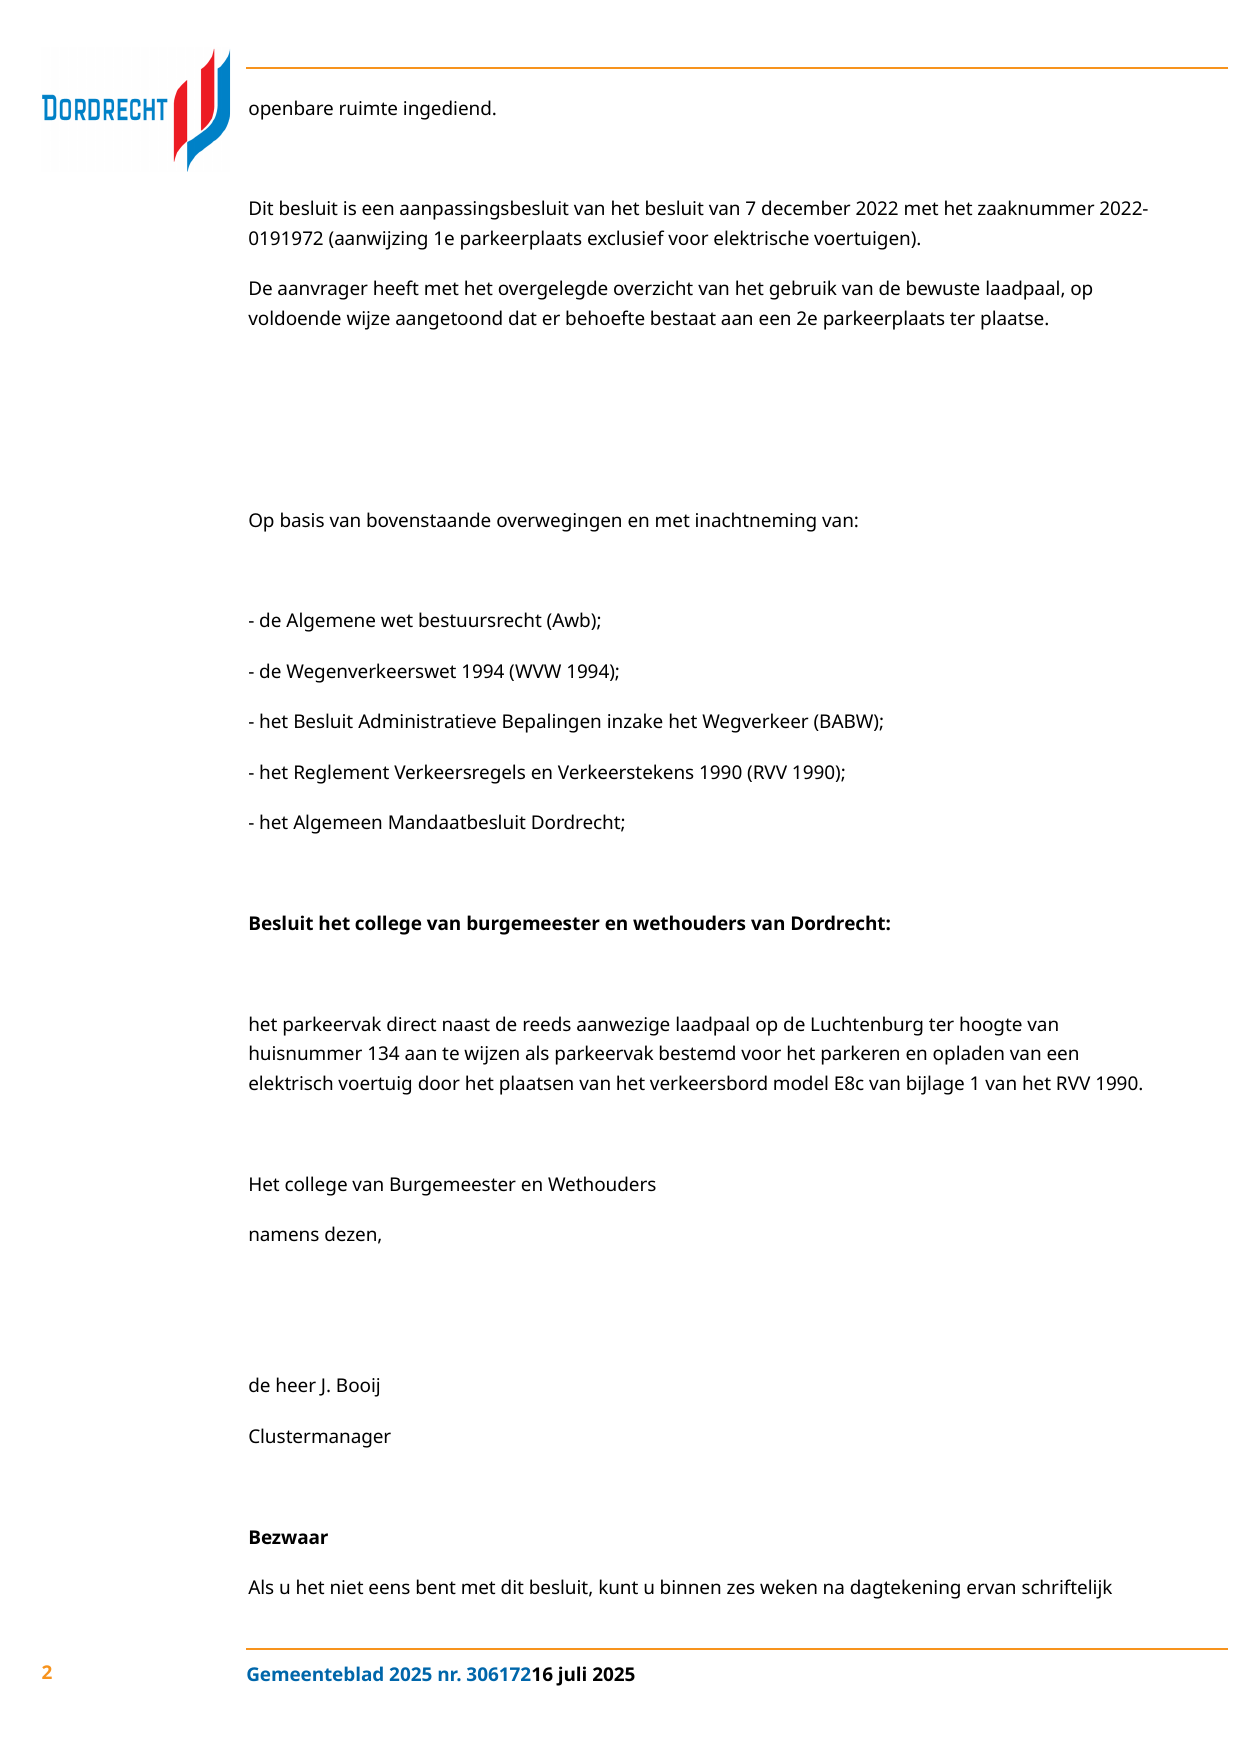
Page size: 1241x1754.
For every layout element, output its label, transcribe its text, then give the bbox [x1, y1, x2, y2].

text Clustermanager [248, 1423, 1152, 1449]
text Bezwaar [248, 1524, 1152, 1550]
text - de Wegenverkeerswet 1994 (WVW 1994); [248, 658, 1152, 684]
text Als u het niet eens bent met dit besluit, kunt u binnen zes weken na dagtekening ervan schriftelijk [248, 1574, 1152, 1600]
text - het Algemeen Mandaatbesluit Dordrecht; [248, 809, 1152, 835]
text de heer J. Booij [248, 1373, 1152, 1398]
text openbare ruimte ingediend. [248, 95, 1152, 121]
text - de Algemene wet bestuursrecht (Awb); [248, 608, 1152, 633]
text - het Besluit Administratieve Bepalingen inzake het Wegverkeer (BABW); [248, 708, 1152, 734]
text het parkeervak direct naast de reeds aanwezige laadpaal op de Luchtenburg ter hoogte van huisnummer 134 aan te wijzen als parkeervak bestemd voor het parkeren en opladen van een elektrisch voertuig door het plaatsen van het verkeersbord model E8c van bijlage 1 van het RVV 1990. [248, 1011, 1152, 1096]
text Dit besluit is een aanpassingsbesluit van het besluit van 7 december 2022 met het zaaknummer 2022-0191972 (aanwijzing 1e parkeerplaats exclusief voor elektrische voertuigen). [248, 196, 1152, 251]
text namens dezen, [248, 1221, 1152, 1247]
text De aanvrager heeft met het overgelegde overzicht van het gebruik van de bewuste laadpaal, op voldoende wijze aangetoond dat er behoefte bestaat aan een 2e parkeerplaats ter plaatse. [248, 276, 1152, 331]
text Op basis van bovenstaande overwegingen en met inachtneming van: [248, 507, 1152, 533]
picture [41, 47, 231, 172]
text Besluit het college van burgemeester en wethouders van Dordrecht: [248, 910, 1152, 936]
text Het college van Burgemeester en Wethouders [248, 1171, 1152, 1197]
text - het Reglement Verkeersregels en Verkeerstekens 1990 (RVV 1990); [248, 759, 1152, 785]
